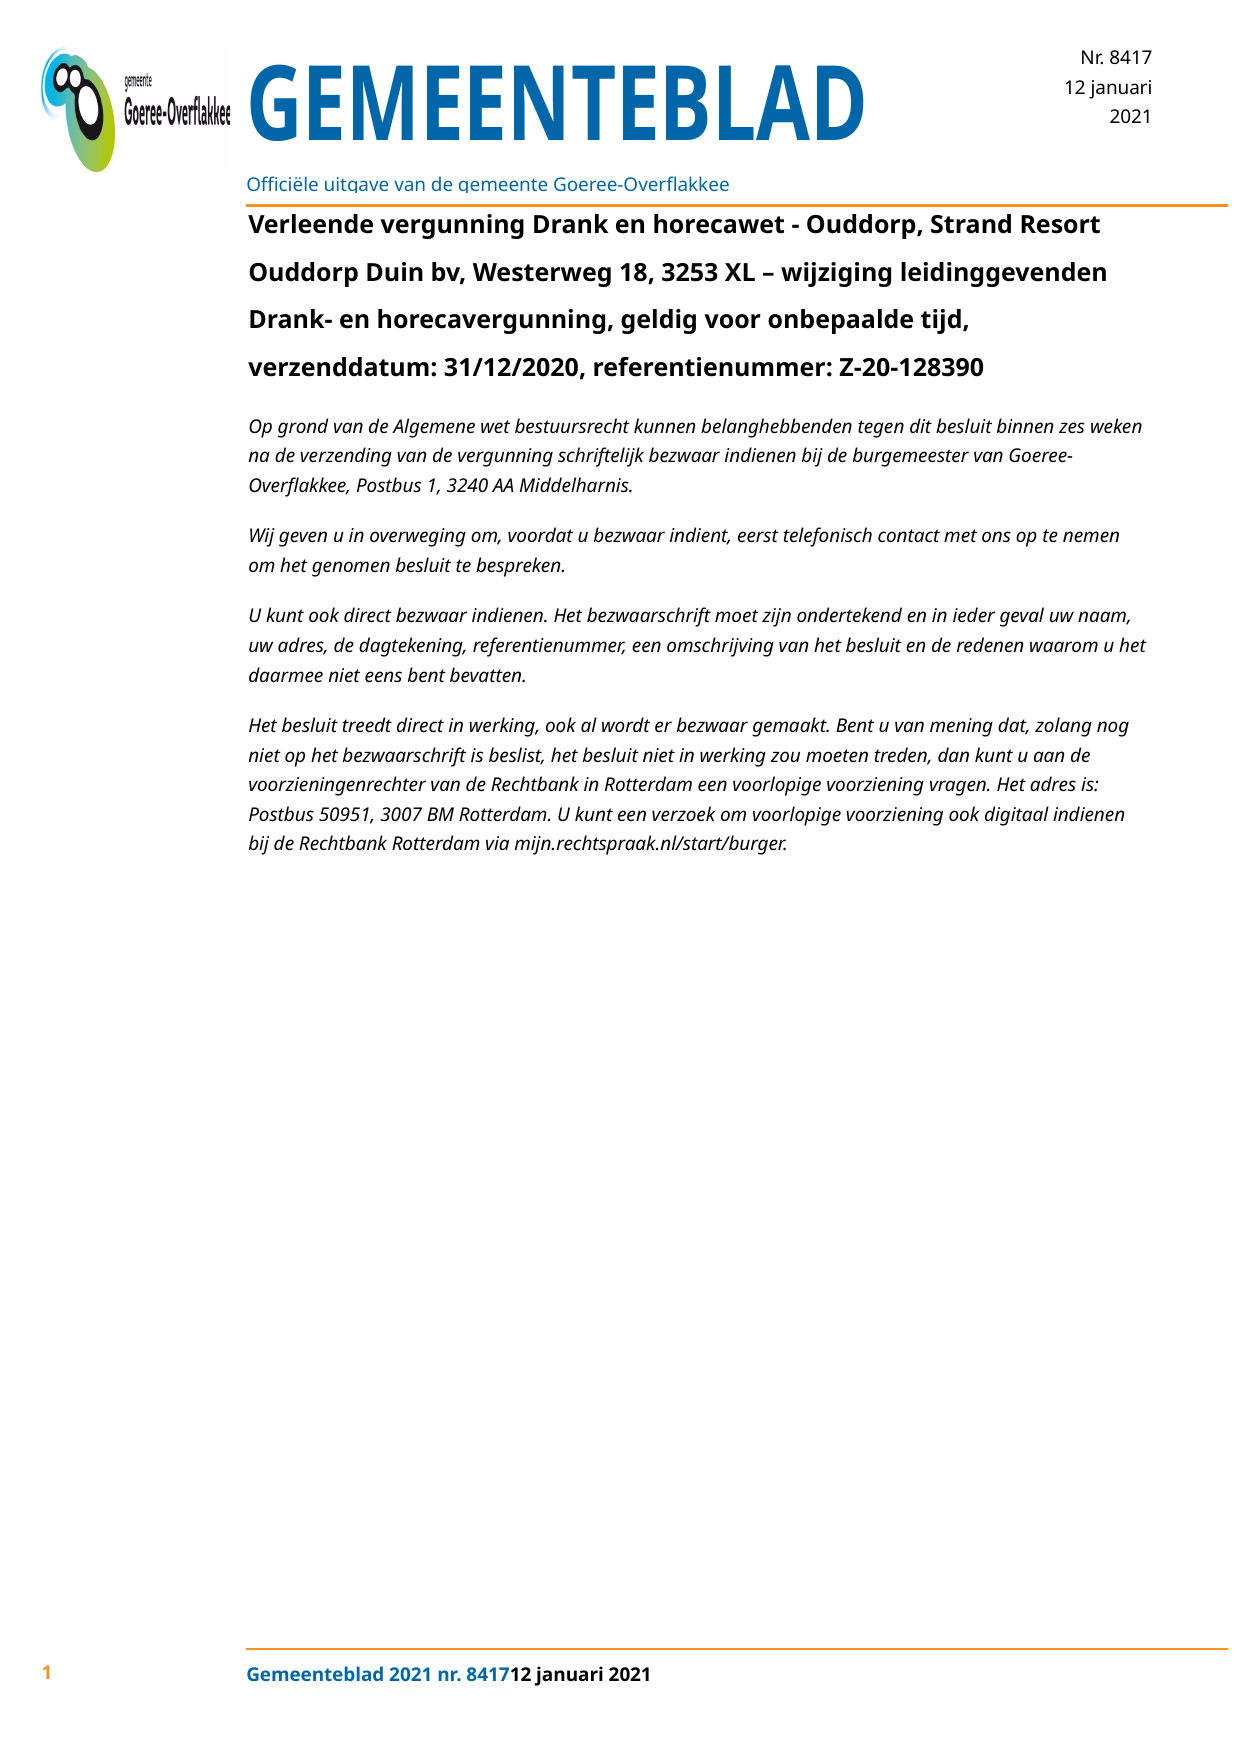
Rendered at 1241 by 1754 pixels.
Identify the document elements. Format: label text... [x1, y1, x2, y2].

text Het besluit treedt direct in werking, ook al wordt er bezwaar gemaakt. Bent u van mening dat, zolang nog niet op het bezwaarschrift is beslist, het besluit niet in werking zou moeten treden, dan kunt u aan de voorzieningenrechter van de Rechtbank in Rotterdam een voorlopige voorziening vragen. Het adres is: Postbus 50951, 3007 BM Rotterdam. U kunt een verzoek om voorlopige voorziening ook digitaal indienen bij de Rechtbank Rotterdam via mijn.rechtspraak.nl/start/burger. [248, 712, 1152, 856]
text U kunt ook direct bezwaar indienen. Het bezwaarschrift moet zijn ondertekend en in ieder geval uw naam, uw adres, de dagtekening, referentienummer, een omschrijving van het besluit en de redenen waarom u het daarmee niet eens bent bevatten. [248, 603, 1152, 688]
text Op grond van de Algemene wet bestuursrecht kunnen belanghebbenden tegen dit besluit binnen zes weken na de verzending van de vergunning schriftelijk bezwaar indienen bij de burgemeester van Goeree-Overflakkee, Postbus 1, 3240 AA Middelharnis. [248, 413, 1152, 498]
text Verleende vergunning Drank en horecawet - Ouddorp, Strand Resort Ouddorp Duin bv, Westerweg 18, 3253 XL – wijziging leidinggevenden Drank- en horecavergunning, geldig voor onbepaalde tijd, verzenddatum: 31/12/2020, referentienummer: Z-20-128390 [248, 207, 1152, 384]
text Wij geven u in overweging om, voordat u bezwaar indient, eerst telefonisch contact met ons op te nemen om het genomen besluit te bespreken. [248, 523, 1152, 578]
picture [41, 47, 231, 172]
